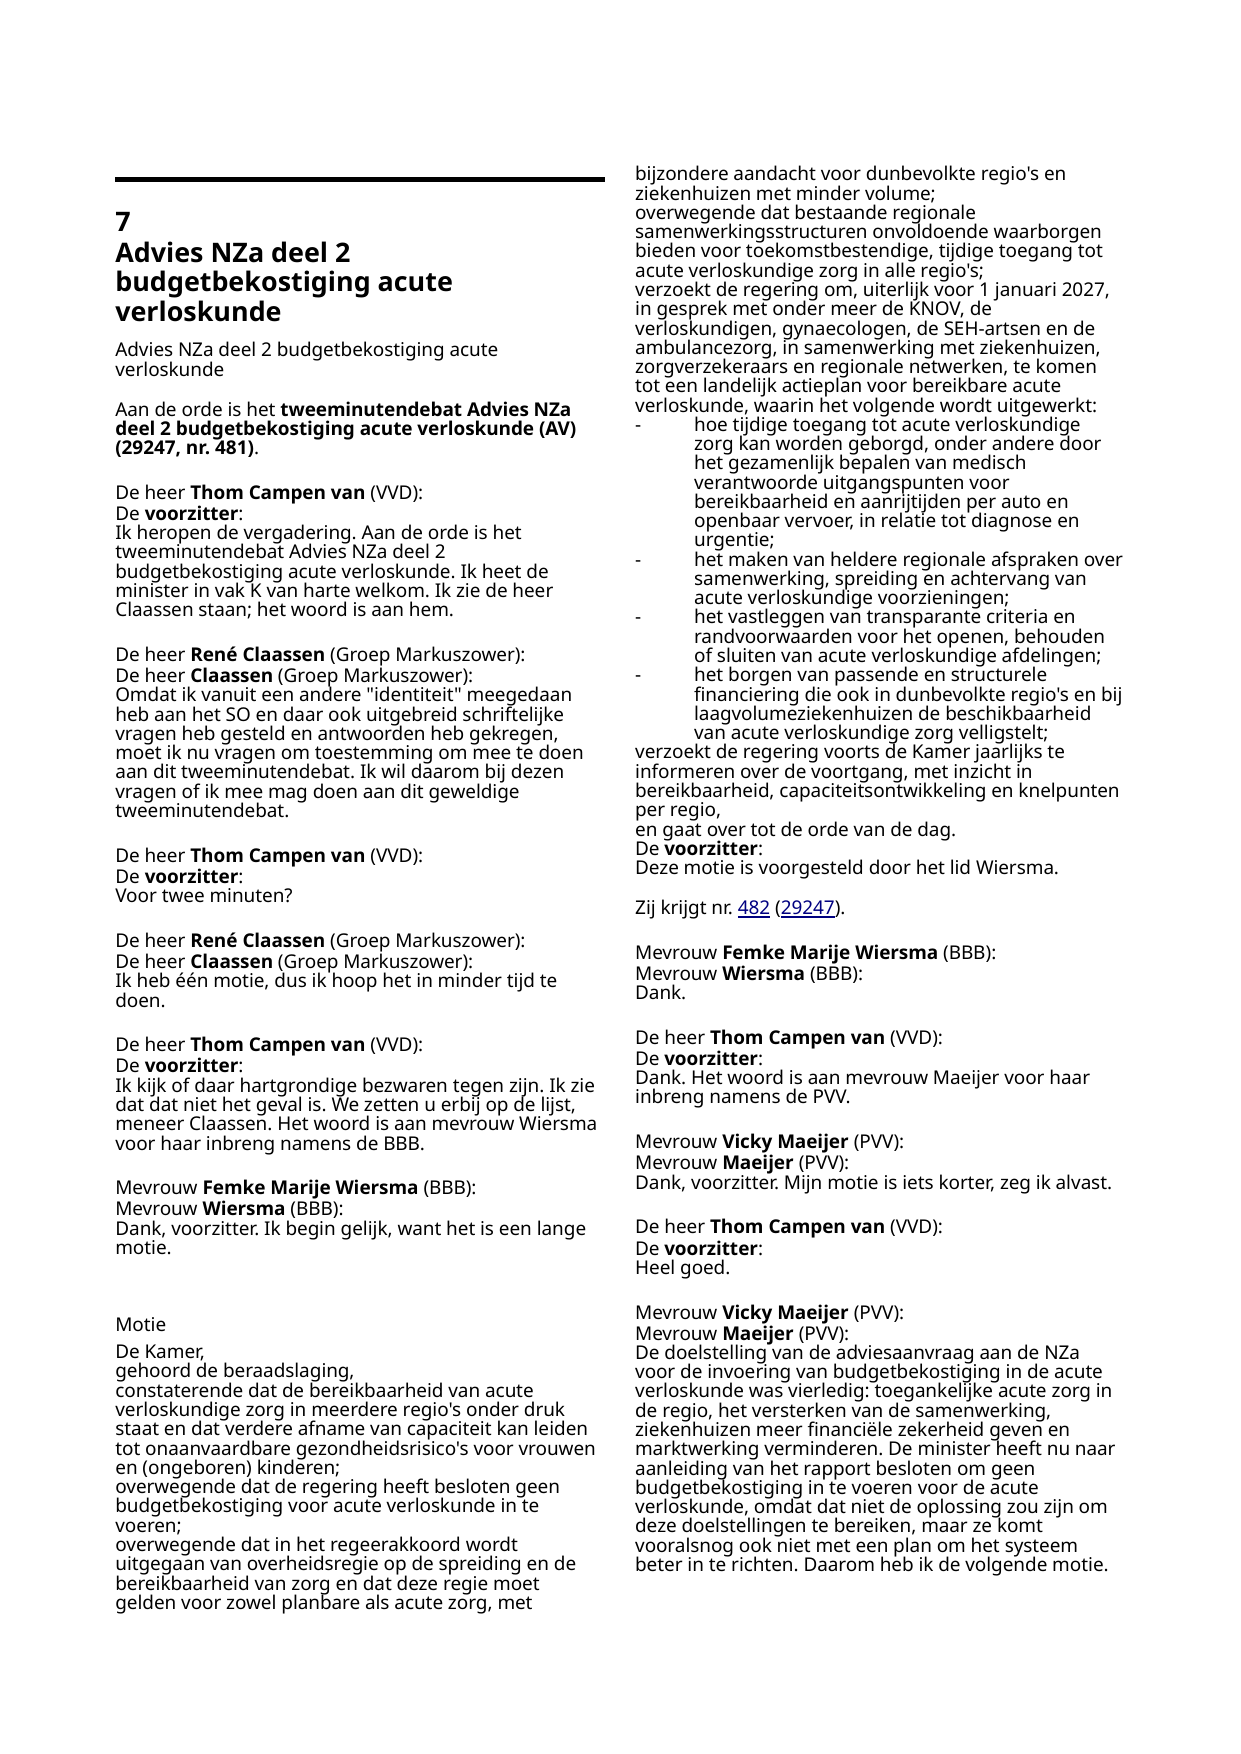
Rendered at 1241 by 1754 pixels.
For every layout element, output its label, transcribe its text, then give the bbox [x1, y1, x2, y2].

text De voorzitter: [115, 505, 605, 524]
text De heer Thom Campen van (VVD): [635, 1024, 1125, 1050]
text verzoekt de regering voorts de Kamer jaarlijks te informeren over de voortgang, met inzicht in bereikbaarheid, capaciteitsontwikkeling en knelpunten per regio, [635, 743, 1125, 821]
text De heer Thom Campen van (VVD): [635, 1214, 1125, 1239]
text Dank. [635, 984, 1125, 1003]
text Motie [115, 1312, 605, 1337]
text gehoord de beraadslaging, [115, 1362, 605, 1382]
text constaterende dat de bereikbaarheid van acute verloskundige zorg in meerdere regio's onder druk staat en dat verdere afname van capaciteit kan leiden tot onaanvaardbare gezondheidsrisico's voor vrouwen en (ongeboren) kinderen; [115, 1382, 605, 1478]
text De heer René Claassen (Groep Markuszower): [115, 641, 605, 667]
list hoe tijdige toegang tot acute verloskundige zorg kan worden geborgd, onder andere door het gezamenlijk bepalen van medisch verantwoorde uitgangspunten voor bereikbaarheid en aanrijtijden per auto en openbaar vervoer, in relatie tot diagnose en urgentie; [635, 416, 1125, 551]
text Mevrouw Maeijer (PVV): [635, 1324, 1125, 1344]
text Zij krijgt nr. 482 (29247). [635, 899, 1125, 918]
text De heer Claassen (Groep Markuszower): [115, 953, 605, 972]
list het maken van heldere regionale afspraken over samenwerking, spreiding en achtervang van acute verloskundige voorzieningen; [635, 551, 1125, 608]
text Omdat ik vanuit een andere "identiteit" meegedaan heb aan het SO en daar ook uitgebreid schriftelijke vragen heb gesteld en antwoorden heb gekregen, moet ik nu vragen om toestemming om mee te doen aan dit tweeminutendebat. Ik wil daarom bij dezen vragen of ik mee mag doen aan dit geweldige tweeminutendebat. [115, 686, 605, 821]
text Advies NZa deel 2 budgetbekostiging acute verloskunde [115, 239, 605, 341]
text De voorzitter: [635, 840, 1125, 859]
text overwegende dat de regering heeft besloten geen budgetbekostiging voor acute verloskunde in te voeren; [115, 1478, 605, 1536]
text Ik kijk of daar hartgrondige bezwaren tegen zijn. Ik zie dat dat niet het geval is. We zetten u erbij op de lijst, meneer Claassen. Het woord is aan mevrouw Wiersma voor haar inbreng namens de BBB. [115, 1077, 605, 1154]
text De heer Thom Campen van (VVD): [115, 479, 605, 505]
text Dank, voorzitter. Ik begin gelijk, want het is een lange motie. [115, 1219, 605, 1258]
text Mevrouw Femke Marije Wiersma (BBB): [115, 1174, 605, 1200]
text Heel goed. [635, 1259, 1125, 1278]
text De heer Claassen (Groep Markuszower): [115, 667, 605, 686]
list het vastleggen van transparante criteria en randvoorwaarden voor het openen, behouden of sluiten van acute verloskundige afdelingen; [635, 608, 1125, 666]
text overwegende dat in het regeerakkoord wordt uitgegaan van overheidsregie op de spreiding en de bereikbaarheid van zorg en dat deze regie moet gelden voor zowel planbare als acute zorg, met [115, 1536, 605, 1613]
text De doelstelling van de adviesaanvraag aan de NZa voor de invoering van budgetbekostiging in de acute verloskunde was vierledig: toegankelijke acute zorg in de regio, het versterken van de samenwerking, ziekenhuizen meer financiële zekerheid geven en marktwerking verminderen. De minister heeft nu naar aanleiding van het rapport besloten om geen budgetbekostiging in te voeren voor de acute verloskunde, omdat dat niet de oplossing zou zijn om deze doelstellingen te bereiken, maar ze komt vooralsnog ook niet met een plan om het systeem beter in te richten. Daarom heb ik de volgende motie. [635, 1344, 1125, 1575]
text verzoekt de regering om, uiterlijk voor 1 januari 2027, in gesprek met onder meer de KNOV, de verloskundigen, gynaecologen, de SEH-artsen en de ambulancezorg, in samenwerking met ziekenhuizen, zorgverzekeraars en regionale netwerken, te komen tot een landelijk actieplan voor bereikbare acute verloskunde, waarin het volgende wordt uitgewerkt: [635, 281, 1125, 416]
text bijzondere aandacht voor dunbevolkte regio's en ziekenhuizen met minder volume; [635, 165, 1125, 204]
text Mevrouw Wiersma (BBB): [115, 1200, 605, 1219]
text De voorzitter: [115, 868, 605, 887]
text Mevrouw Vicky Maeijer (PVV): [635, 1129, 1125, 1154]
text Mevrouw Maeijer (PVV): [635, 1154, 1125, 1174]
text Ik heb één motie, dus ik hoop het in minder tijd te doen. [115, 972, 605, 1011]
text Voor twee minuten? [115, 887, 605, 906]
text De voorzitter: [115, 1057, 605, 1077]
text De heer Thom Campen van (VVD): [115, 842, 605, 868]
text en gaat over tot de orde van de dag. [635, 821, 1125, 840]
text De Kamer, [115, 1343, 605, 1362]
text Dank. Het woord is aan mevrouw Maeijer voor haar inbreng namens de PVV. [635, 1069, 1125, 1108]
text Advies NZa deel 2 budgetbekostiging acute verloskunde [115, 341, 605, 380]
list het borgen van passende en structurele financiering die ook in dunbevolkte regio's en bij laagvolumeziekenhuizen de beschikbaarheid van acute verloskundige zorg velligstelt; [635, 666, 1125, 743]
text De heer Thom Campen van (VVD): [115, 1032, 605, 1057]
text 7 [115, 203, 605, 239]
text Dank, voorzitter. Mijn motie is iets korter, zeg ik alvast. [635, 1174, 1125, 1193]
text Deze motie is voorgesteld door het lid Wiersma. [635, 859, 1125, 878]
text De voorzitter: [635, 1239, 1125, 1259]
text Ik heropen de vergadering. Aan de orde is het tweeminutendebat Advies NZa deel 2 budgetbekostiging acute verloskunde. Ik heet de minister in vak K van harte welkom. Ik zie de heer Claassen staan; het woord is aan hem. [115, 524, 605, 621]
text Mevrouw Femke Marije Wiersma (BBB): [635, 939, 1125, 965]
text overwegende dat bestaande regionale samenwerkingsstructuren onvoldoende waarborgen bieden voor toekomstbestendige, tijdige toegang tot acute verloskundige zorg in alle regio's; [635, 204, 1125, 281]
text Aan de orde is het tweeminutendebat Advies NZa deel 2 budgetbekostiging acute verloskunde (AV) (29247, nr. 481). [115, 401, 605, 458]
text Mevrouw Vicky Maeijer (PVV): [635, 1299, 1125, 1324]
text De heer René Claassen (Groep Markuszower): [115, 927, 605, 953]
text Mevrouw Wiersma (BBB): [635, 965, 1125, 984]
text De voorzitter: [635, 1050, 1125, 1069]
